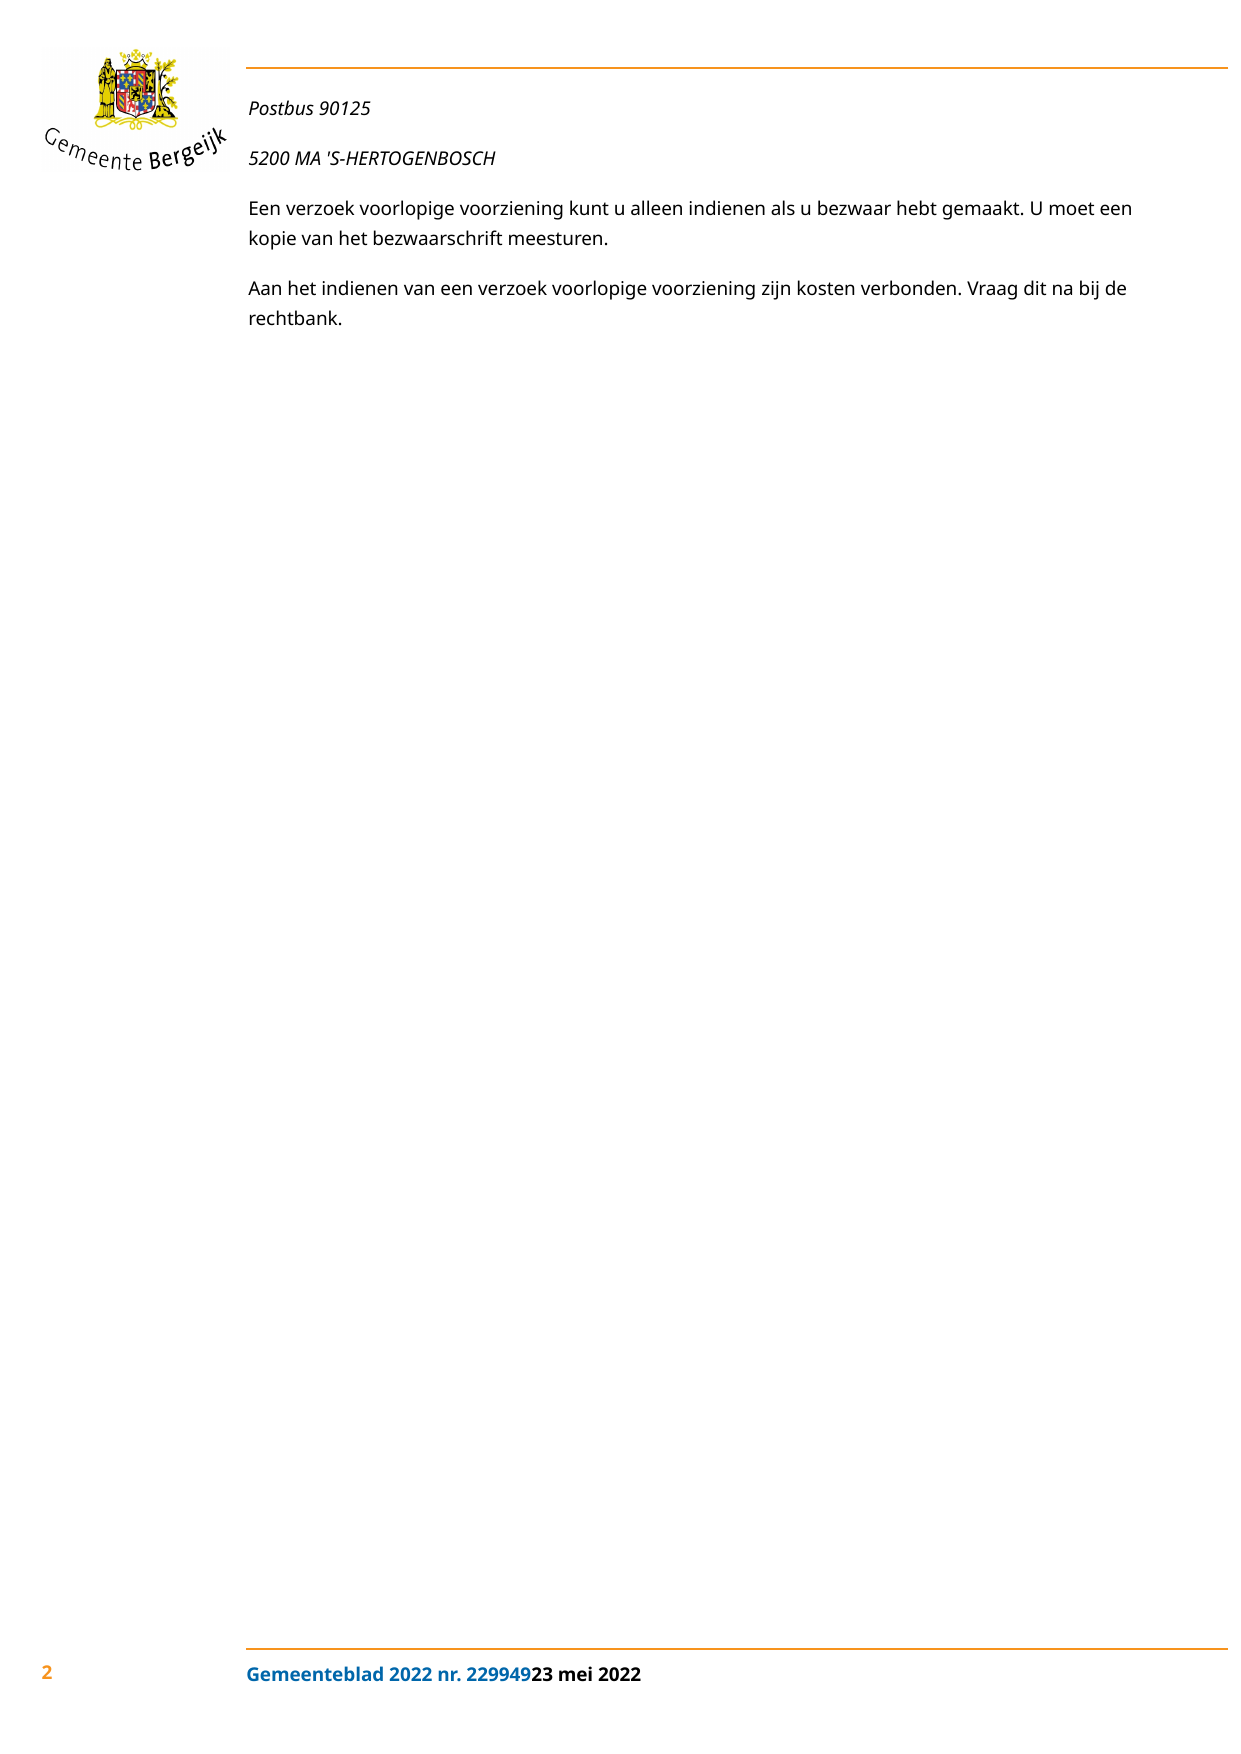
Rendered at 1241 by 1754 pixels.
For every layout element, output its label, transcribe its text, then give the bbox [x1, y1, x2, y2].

text Postbus 90125 [248, 95, 1152, 121]
text 5200 MA 'S-HERTOGENBOSCH [248, 145, 1152, 171]
text Aan het indienen van een verzoek voorlopige voorziening zijn kosten verbonden. Vraag dit na bij de rechtbank. [248, 276, 1152, 331]
text Een verzoek voorlopige voorziening kunt u alleen indienen als u bezwaar hebt gemaakt. U moet een kopie van het bezwaarschrift meesturen. [248, 196, 1152, 251]
picture [41, 47, 231, 172]
